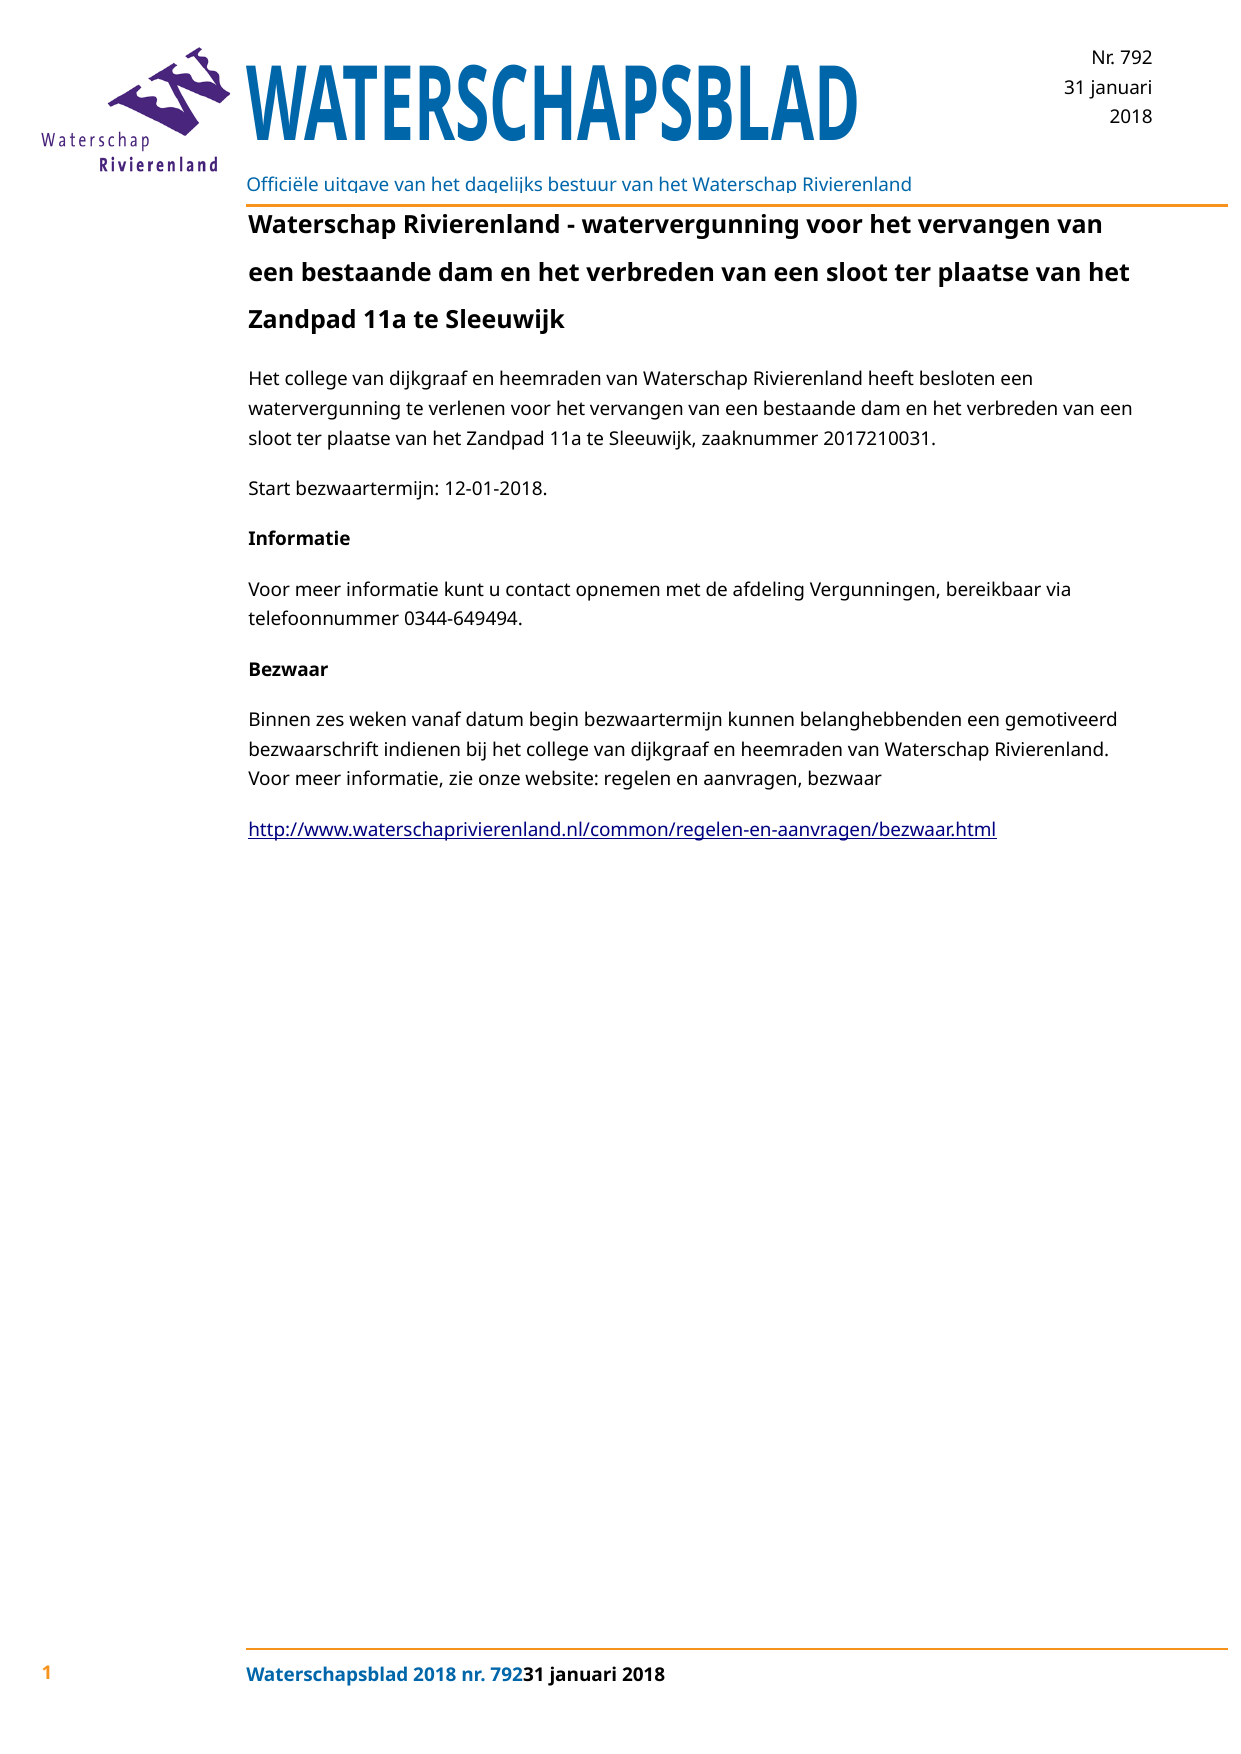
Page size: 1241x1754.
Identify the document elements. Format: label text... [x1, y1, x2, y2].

text Het college van dijkgraaf en heemraden van Waterschap Rivierenland heeft besloten een watervergunning te verlenen voor het vervangen van een bestaande dam en het verbreden van een sloot ter plaatse van het Zandpad 11a te Sleeuwijk, zaaknummer 2017210031. [248, 366, 1152, 450]
text Start bezwaartermijn: 12-01-2018. [248, 475, 1152, 501]
text Bezwaar [248, 656, 1152, 682]
text Voor meer informatie kunt u contact opnemen met de afdeling Vergunningen, bereikbaar via telefoonnummer 0344-649494. [248, 576, 1152, 631]
text Binnen zes weken vanaf datum begin bezwaartermijn kunnen belanghebbenden een gemotiveerd bezwaarschrift indienen bij het college van dijkgraaf en heemraden van Waterschap Rivierenland. Voor meer informatie, zie onze website: regelen en aanvragen, bezwaar [248, 706, 1152, 791]
text Informatie [248, 526, 1152, 551]
picture [41, 47, 231, 172]
text Waterschap Rivierenland - watervergunning voor het vervangen van een bestaande dam en het verbreden van een sloot ter plaatse van het Zandpad 11a te Sleeuwijk [248, 207, 1152, 336]
text http://www.waterschaprivierenland.nl/common/regelen-en-aanvragen/bezwaar.html [248, 816, 1152, 842]
